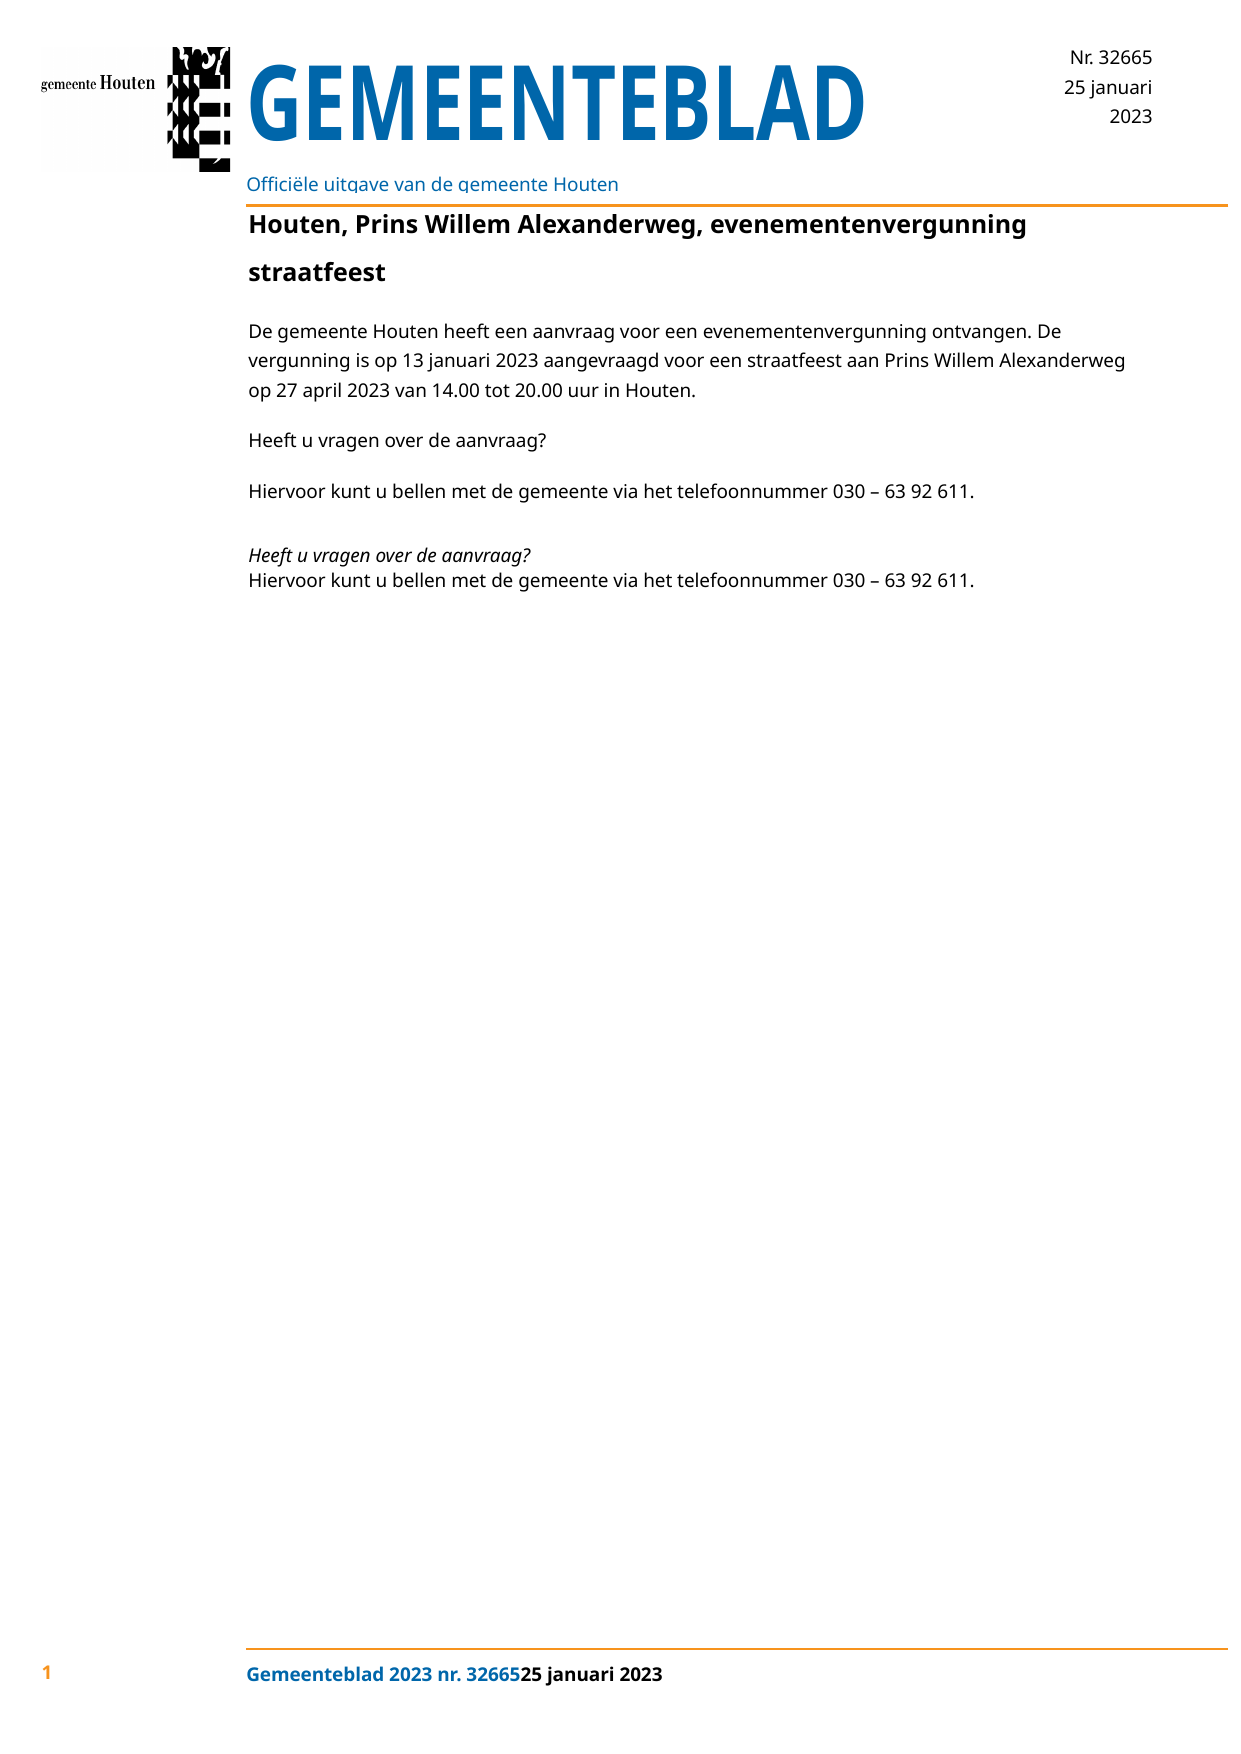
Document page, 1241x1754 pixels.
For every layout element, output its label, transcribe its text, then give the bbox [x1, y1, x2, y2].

picture [41, 47, 231, 172]
text Heeft u vragen over de aanvraag? [248, 427, 1152, 453]
text Hiervoor kunt u bellen met de gemeente via het telefoonnummer 030 – 63 92 611. [248, 478, 1152, 504]
text Heeft u vragen over de aanvraag? [248, 542, 1152, 568]
text Houten, Prins Willem Alexanderweg, evenementenvergunning straatfeest [248, 207, 1152, 288]
text De gemeente Houten heeft een aanvraag voor een evenementenvergunning ontvangen. De vergunning is op 13 januari 2023 aangevraagd voor een straatfeest aan Prins Willem Alexanderweg op 27 april 2023 van 14.00 tot 20.00 uur in Houten. [248, 318, 1152, 403]
text Hiervoor kunt u bellen met de gemeente via het telefoonnummer 030 – 63 92 611. [248, 568, 1152, 593]
